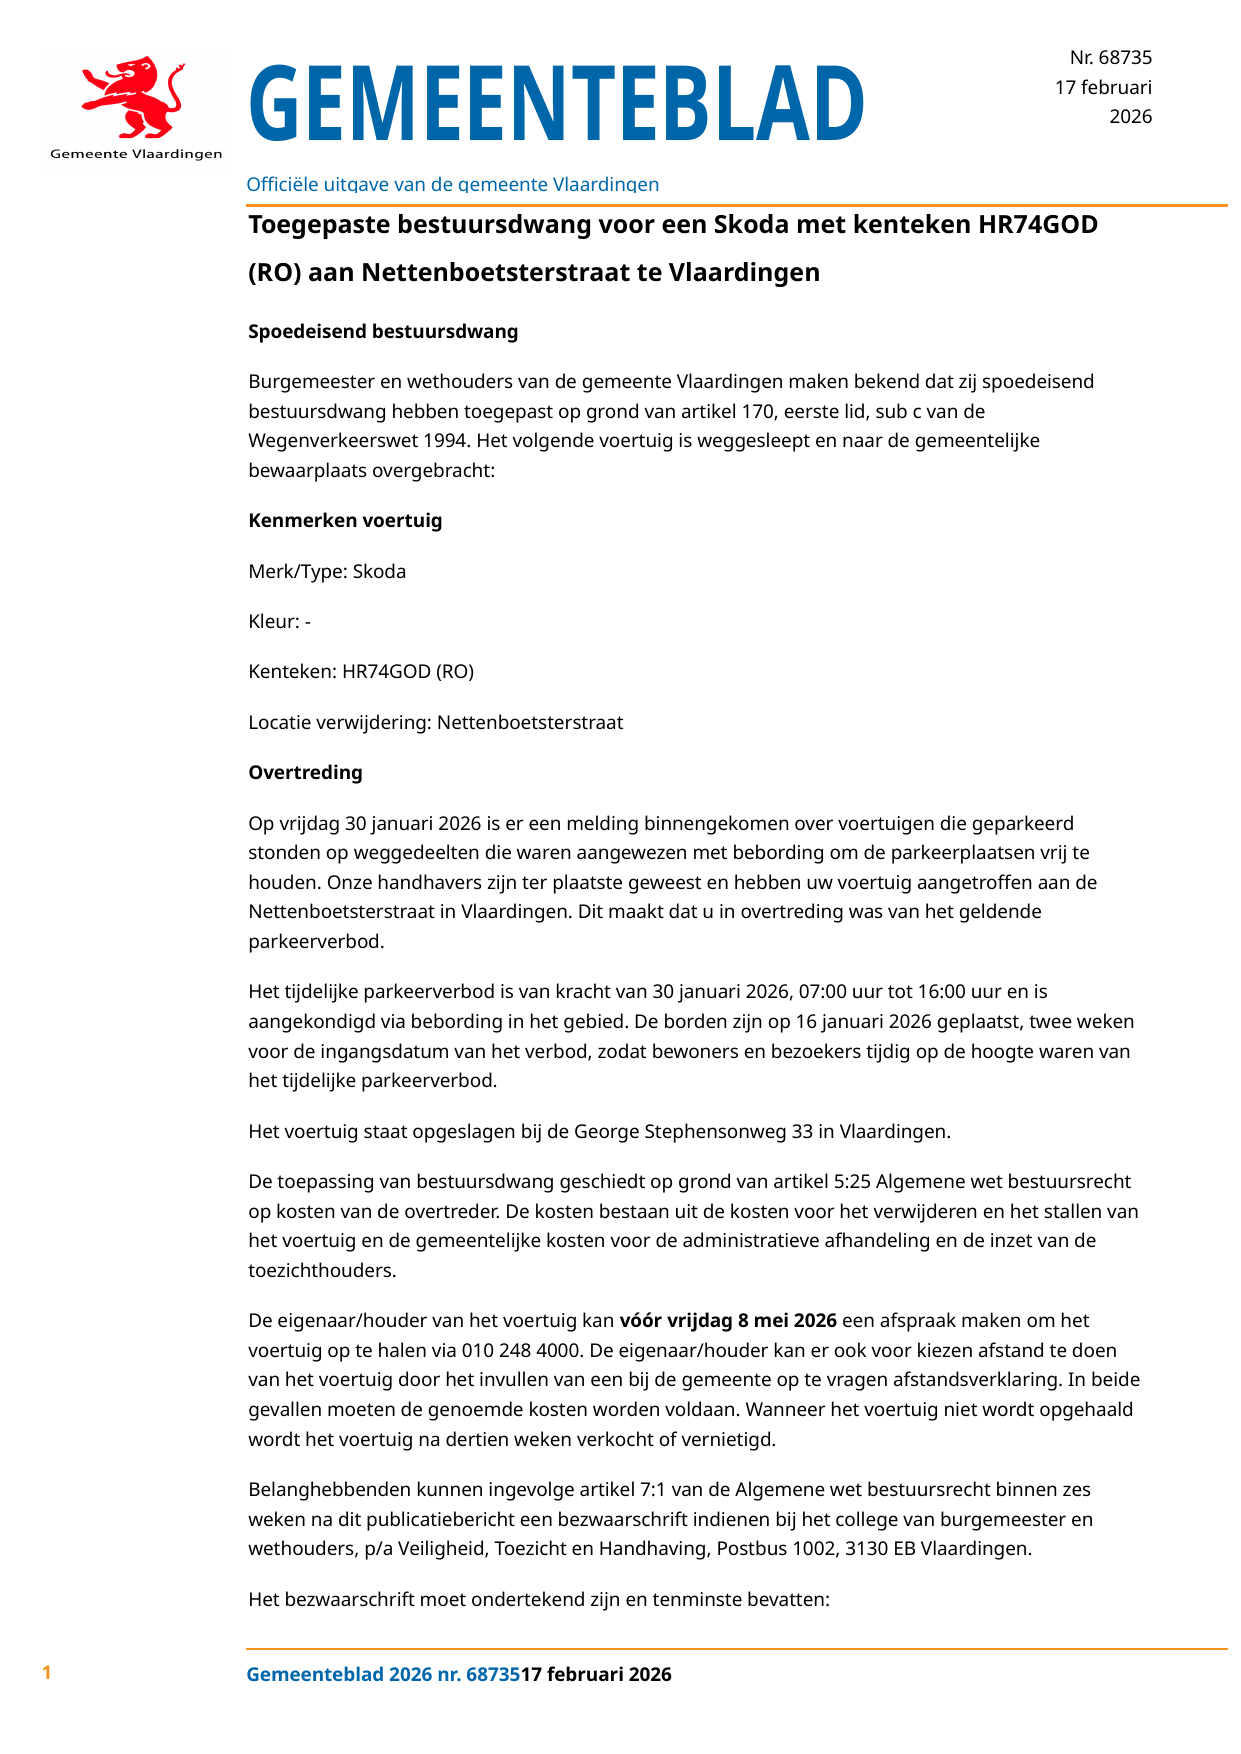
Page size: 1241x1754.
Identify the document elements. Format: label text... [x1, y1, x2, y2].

text Merk/Type: Skoda [248, 558, 1152, 584]
text Belanghebbenden kunnen ingevolge artikel 7:1 van de Algemene wet bestuursrecht binnen zes weken na dit publicatiebericht een bezwaarschrift indienen bij het college van burgemeester en wethouders, p/a Veiligheid, Toezicht en Handhaving, Postbus 1002, 3130 EB Vlaardingen. [248, 1476, 1152, 1561]
text Kenmerken voertuig [248, 507, 1152, 533]
text Op vrijdag 30 januari 2026 is er een melding binnengekomen over voertuigen die geparkeerd stonden op weggedeelten die waren aangewezen met bebording om de parkeerplaatsen vrij te houden. Onze handhavers zijn ter plaatste geweest en hebben uw voertuig aangetroffen aan de Nettenboetsterstraat in Vlaardingen. Dit maakt dat u in overtreding was van het geldende parkeerverbod. [248, 810, 1152, 954]
text Kleur: - [248, 608, 1152, 634]
text Burgemeester en wethouders van de gemeente Vlaardingen maken bekend dat zij spoedeisend bestuursdwang hebben toegepast op grond van artikel 170, eerste lid, sub c van de Wegenverkeerswet 1994. Het volgende voertuig is weggesleept en naar de gemeentelijke bewaarplaats overgebracht: [248, 368, 1152, 483]
text Spoedeisend bestuursdwang [248, 318, 1152, 344]
text Het bezwaarschrift moet ondertekend zijn en tenminste bevatten: [248, 1586, 1152, 1612]
text Toegepaste bestuursdwang voor een Skoda met kenteken HR74GOD (RO) aan Nettenboetsterstraat te Vlaardingen [248, 207, 1152, 288]
text De toepassing van bestuursdwang geschiedt op grond van artikel 5:25 Algemene wet bestuursrecht op kosten van de overtreder. De kosten bestaan uit de kosten voor het verwijderen en het stallen van het voertuig en de gemeentelijke kosten voor de administratieve afhandeling en de inzet van de toezichthouders. [248, 1168, 1152, 1283]
text Het voertuig staat opgeslagen bij de George Stephensonweg 33 in Vlaardingen. [248, 1118, 1152, 1144]
text Overtreding [248, 759, 1152, 785]
text Locatie verwijdering: Nettenboetsterstraat [248, 709, 1152, 735]
text Kenteken: HR74GOD (RO) [248, 659, 1152, 684]
text De eigenaar/houder van het voertuig kan vóór vrijdag 8 mei 2026 een afspraak maken om het voertuig op te halen via 010 248 4000. De eigenaar/houder kan er ook voor kiezen afstand te doen van het voertuig door het invullen van een bij de gemeente op te vragen afstandsverklaring. In beide gevallen moeten de genoemde kosten worden voldaan. Wanneer het voertuig niet wordt opgehaald wordt het voertuig na dertien weken verkocht of vernietigd. [248, 1307, 1152, 1452]
picture [41, 47, 231, 172]
text Het tijdelijke parkeerverbod is van kracht van 30 januari 2026, 07:00 uur tot 16:00 uur en is aangekondigd via bebording in het gebied. De borden zijn op 16 januari 2026 geplaatst, twee weken voor de ingangsdatum van het verbod, zodat bewoners en bezoekers tijdig op de hoogte waren van het tijdelijke parkeerverbod. [248, 979, 1152, 1093]
